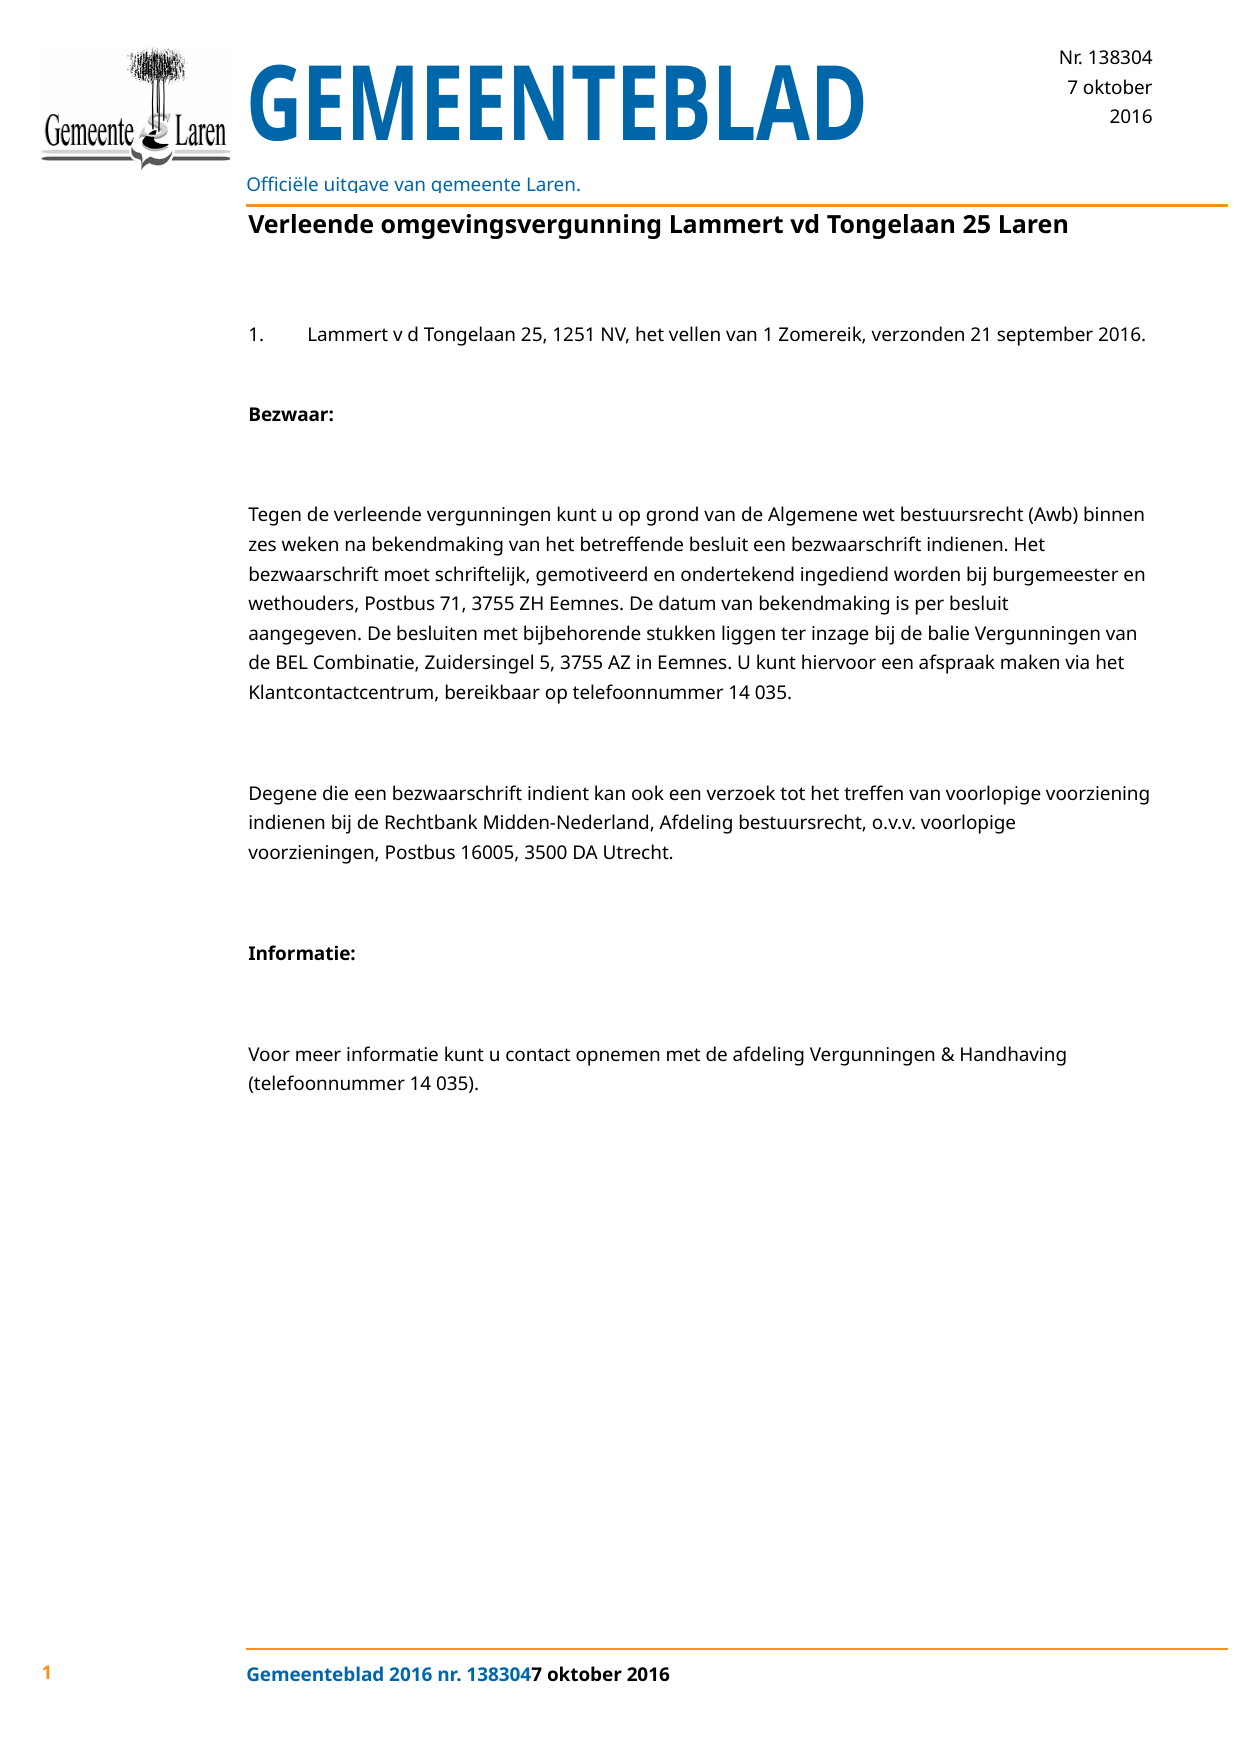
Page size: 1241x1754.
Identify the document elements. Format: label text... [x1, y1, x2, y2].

text Verleende omgevingsvergunning Lammert vd Tongelaan 25 Laren [248, 207, 1152, 241]
text Informatie: [248, 940, 1152, 966]
text Voor meer informatie kunt u contact opnemen met de afdeling Vergunningen & Handhaving (telefoonnummer 14 035). [248, 1041, 1152, 1096]
text Degene die een bezwaarschrift indient kan ook een verzoek tot het treffen van voorlopige voorziening indienen bij de Rechtbank Midden-Nederland, Afdeling bestuursrecht, o.v.v. voorlopige voorzieningen, Postbus 16005, 3500 DA Utrecht. [248, 780, 1152, 865]
picture [41, 47, 231, 172]
text Bezwaar: [248, 401, 1152, 426]
list Lammert v d Tongelaan 25, 1251 NV, het vellen van 1 Zomereik, verzonden 21 september 2016. [248, 321, 1152, 346]
text Tegen de verleende vergunningen kunt u op grond van de Algemene wet bestuursrecht (Awb) binnen zes weken na bekendmaking van het betreffende besluit een bezwaarschrift indienen. Het bezwaarschrift moet schriftelijk, gemotiveerd en ondertekend ingediend worden bij burgemeester en wethouders, Postbus 71, 3755 ZH Eemnes. De datum van bekendmaking is per besluit aangegeven. De besluiten met bijbehorende stukken liggen ter inzage bij de balie Vergunningen van de BEL Combinatie, Zuidersingel 5, 3755 AZ in Eemnes. U kunt hiervoor een afspraak maken via het Klantcontactcentrum, bereikbaar op telefoonnummer 14 035. [248, 502, 1152, 705]
